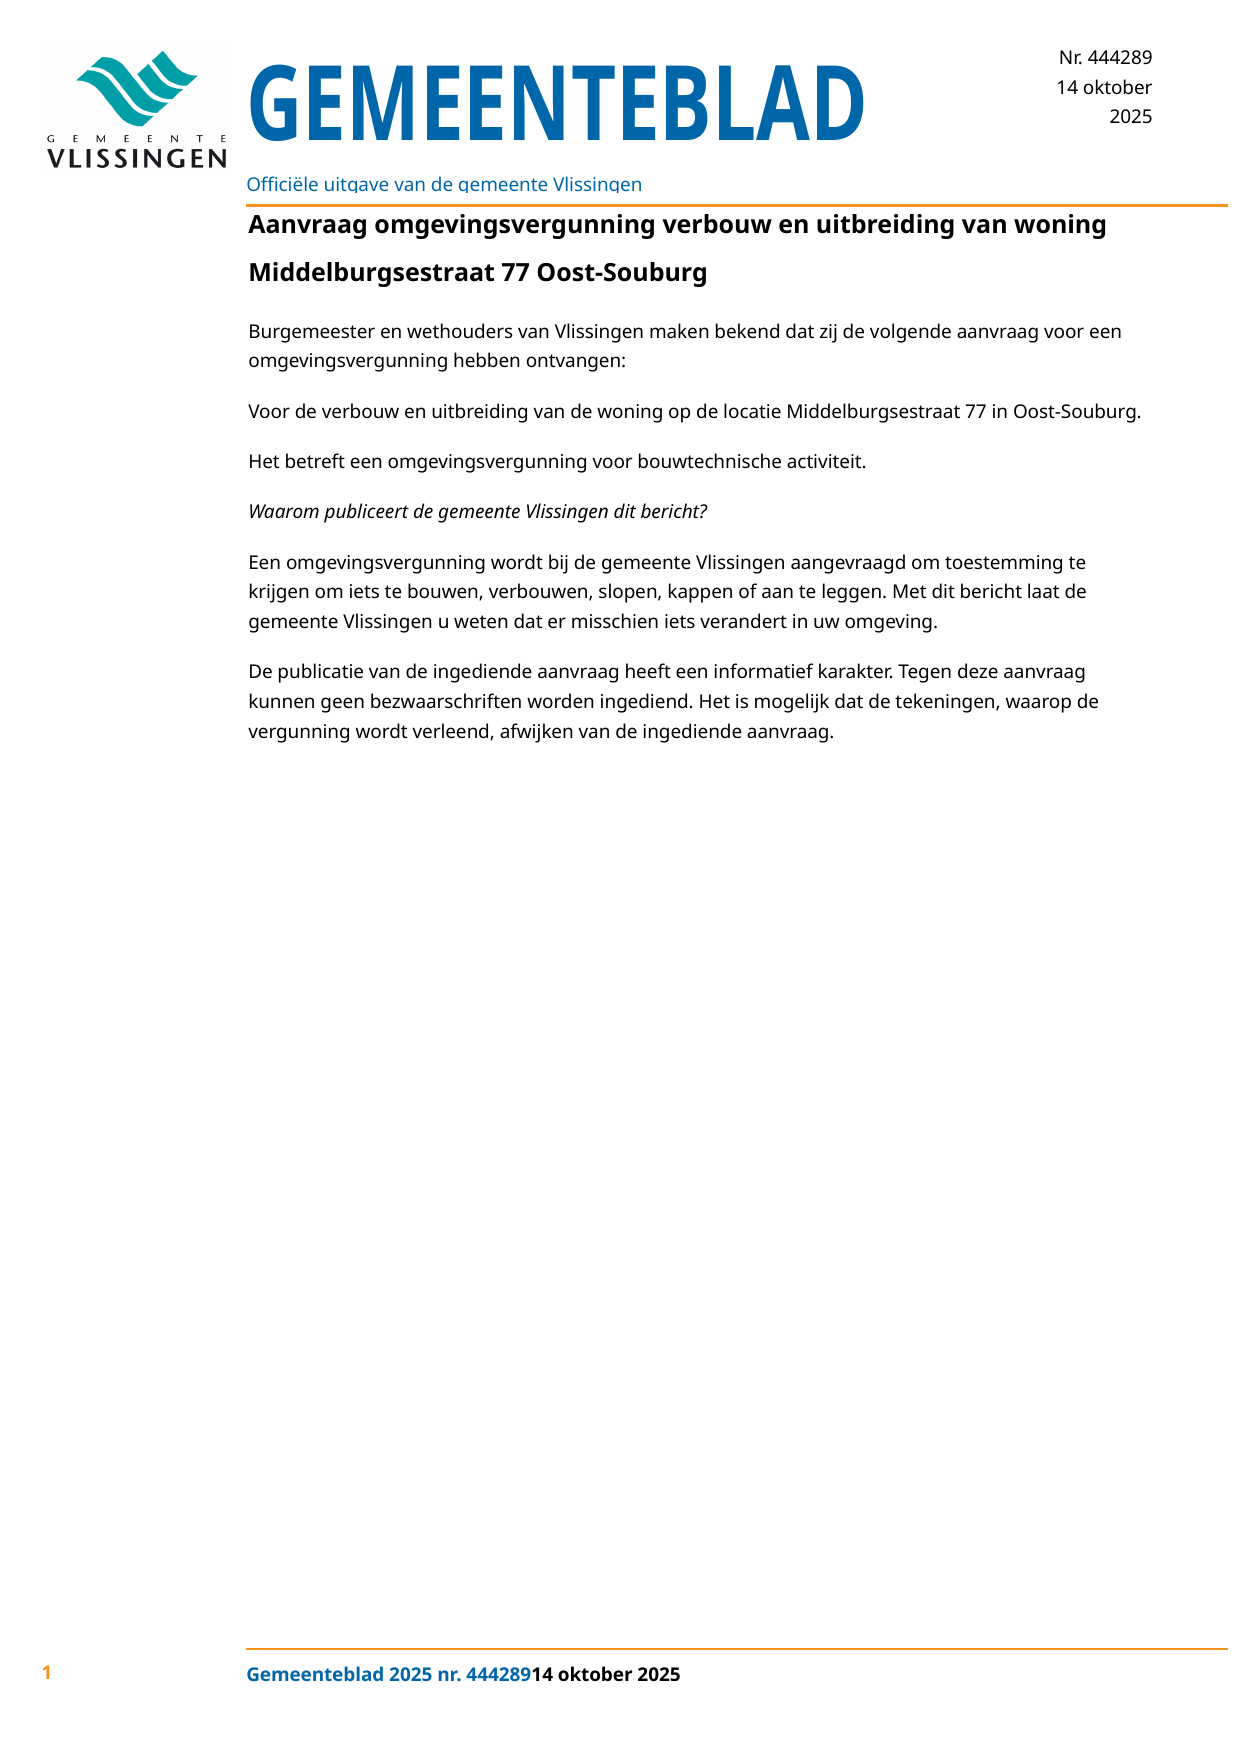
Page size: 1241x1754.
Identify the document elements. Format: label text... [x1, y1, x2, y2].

text Het betreft een omgevingsvergunning voor bouwtechnische activiteit. [248, 448, 1152, 474]
text Aanvraag omgevingsvergunning verbouw en uitbreiding van woning Middelburgsestraat 77 Oost-Souburg [248, 207, 1152, 288]
picture [41, 47, 231, 172]
text Burgemeester en wethouders van Vlissingen maken bekend dat zij de volgende aanvraag voor een omgevingsvergunning hebben ontvangen: [248, 318, 1152, 373]
text De publicatie van de ingediende aanvraag heeft een informatief karakter. Tegen deze aanvraag kunnen geen bezwaarschriften worden ingediend. Het is mogelijk dat de tekeningen, waarop de vergunning wordt verleend, afwijken van de ingediende aanvraag. [248, 659, 1152, 744]
text Voor de verbouw en uitbreiding van de woning op de locatie Middelburgsestraat 77 in Oost-Souburg. [248, 398, 1152, 424]
text Waarom publiceert de gemeente Vlissingen dit bericht? [248, 499, 1152, 524]
text Een omgevingsvergunning wordt bij de gemeente Vlissingen aangevraagd om toestemming te krijgen om iets te bouwen, verbouwen, slopen, kappen of aan te leggen. Met dit bericht laat de gemeente Vlissingen u weten dat er misschien iets verandert in uw omgeving. [248, 549, 1152, 634]
